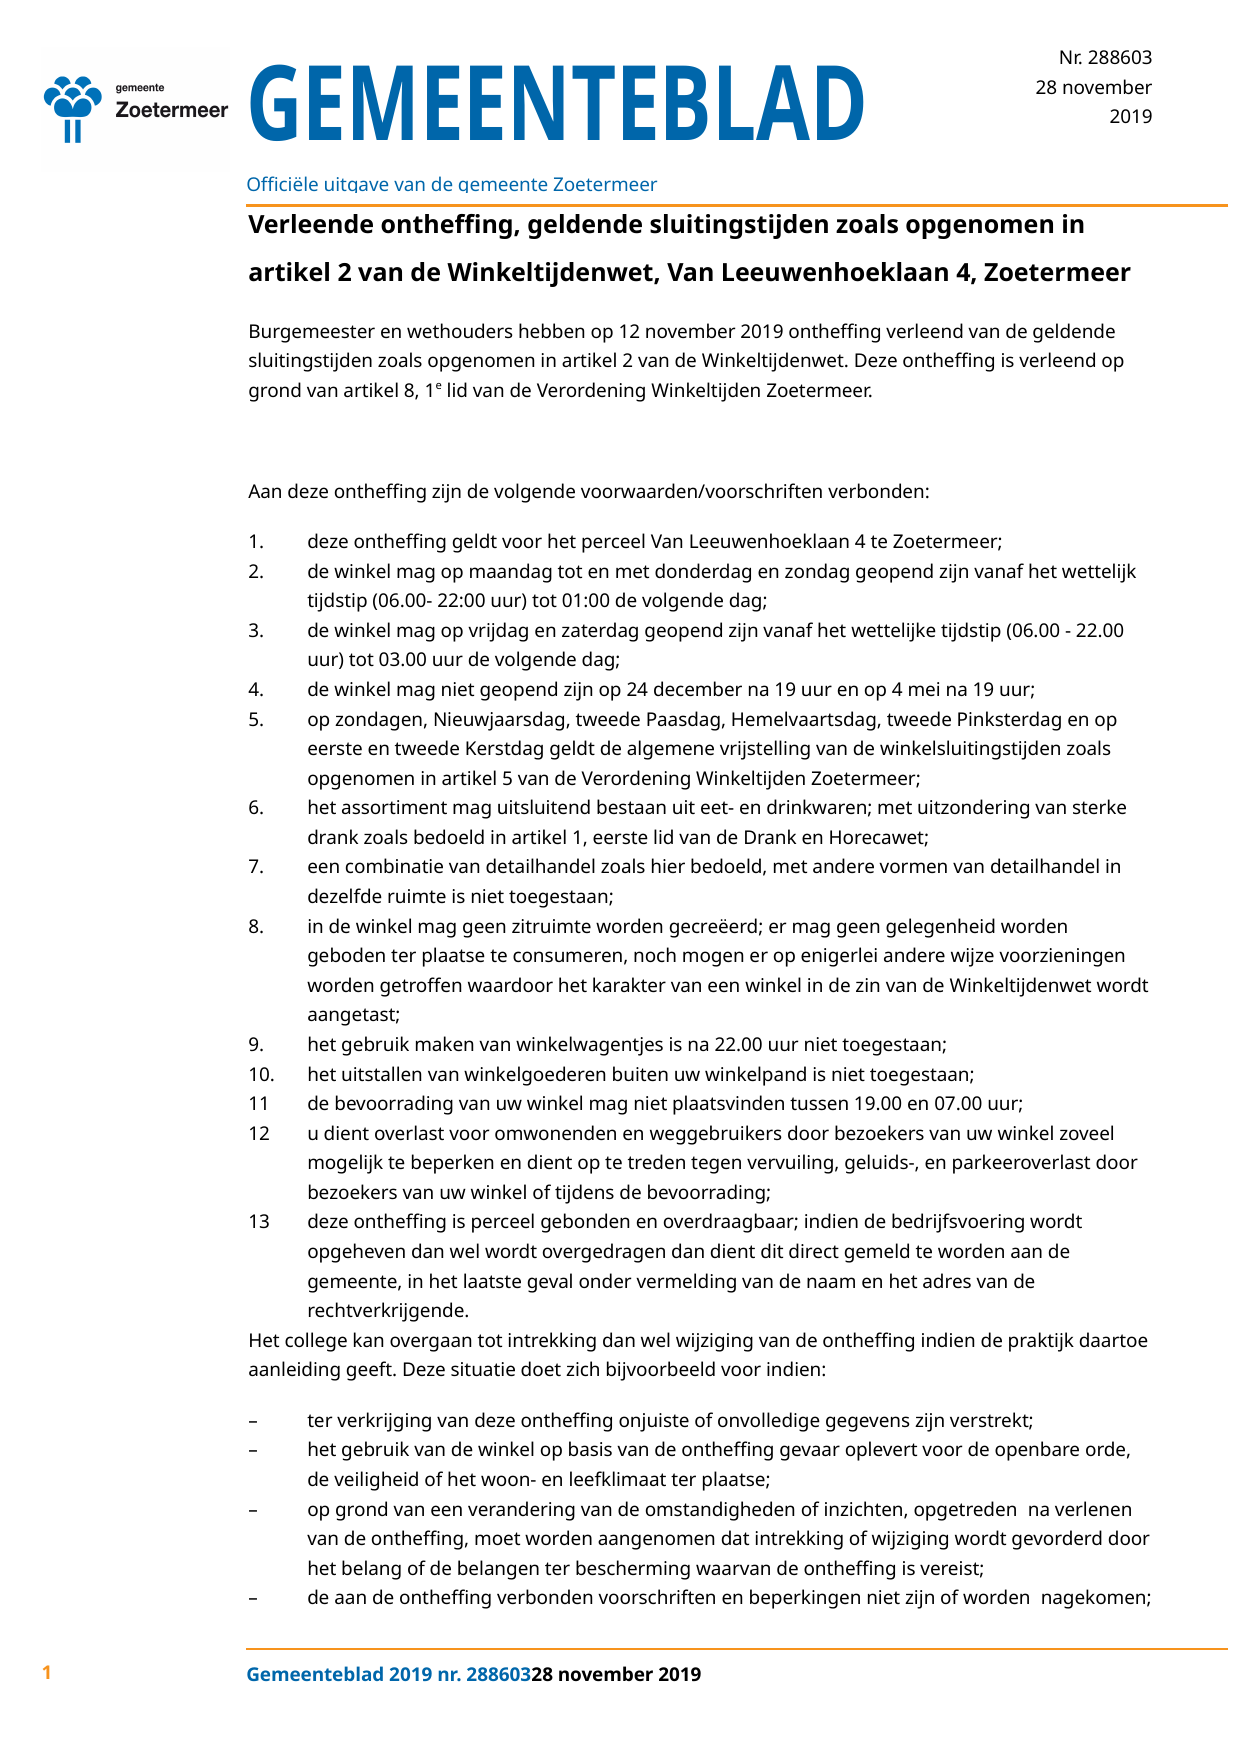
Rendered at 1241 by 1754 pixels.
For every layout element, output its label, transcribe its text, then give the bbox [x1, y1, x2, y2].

list een combinatie van detailhandel zoals hier bedoeld, met andere vormen van detailhandel in dezelfde ruimte is niet toegestaan; [248, 854, 1152, 909]
text Burgemeester en wethouders hebben op 12 november 2019 ontheffing verleend van de geldende sluitingstijden zoals opgenomen in artikel 2 van de Winkeltijdenwet. Deze ontheffing is verleend op grond van artikel 8, 1e lid van de Verordening Winkeltijden Zoetermeer. [248, 318, 1152, 403]
list de winkel mag niet geopend zijn op 24 december na 19 uur en op 4 mei na 19 uur; [248, 676, 1152, 702]
list u dient overlast voor omwonenden en weggebruikers door bezoekers van uw winkel zoveel mogelijk te beperken en dient op te treden tegen vervuiling, geluids-, en parkeeroverlast door bezoekers van uw winkel of tijdens de bevoorrading; [248, 1120, 1152, 1205]
list het gebruik van de winkel op basis van de ontheffing gevaar oplevert voor de openbare orde, de veiligheid of het woon- en leefklimaat ter plaatse; [248, 1437, 1152, 1492]
list deze ontheffing geldt voor het perceel Van Leeuwenhoeklaan 4 te Zoetermeer; [248, 528, 1152, 554]
text Verleende ontheffing, geldende sluitingstijden zoals opgenomen in artikel 2 van de Winkeltijdenwet, Van Leeuwenhoeklaan 4, Zoetermeer [248, 207, 1152, 288]
list de bevoorrading van uw winkel mag niet plaatsvinden tussen 19.00 en 07.00 uur; [248, 1090, 1152, 1116]
text Het college kan overgaan tot intrekking dan wel wijziging van de ontheffing indien de praktijk daartoe aanleiding geeft. Deze situatie doet zich bijvoorbeeld voor indien: [248, 1327, 1152, 1382]
list het uitstallen van winkelgoederen buiten uw winkelpand is niet toegestaan; [248, 1061, 1152, 1087]
list de winkel mag op maandag tot en met donderdag en zondag geopend zijn vanaf het wettelijk tijdstip (06.00- 22:00 uur) tot 01:00 de volgende dag; [248, 558, 1152, 613]
text Aan deze ontheffing zijn de volgende voorwaarden/voorschriften verbonden: [248, 478, 1152, 504]
list de winkel mag op vrijdag en zaterdag geopend zijn vanaf het wettelijke tijdstip (06.00 - 22.00 uur) tot 03.00 uur de volgende dag; [248, 617, 1152, 672]
list op zondagen, Nieuwjaarsdag, tweede Paasdag, Hemelvaartsdag, tweede Pinksterdag en op eerste en tweede Kerstdag geldt de algemene vrijstelling van de winkelsluitingstijden zoals opgenomen in artikel 5 van de Verordening Winkeltijden Zoetermeer; [248, 706, 1152, 791]
list op grond van een verandering van de omstandigheden of inzichten, opgetreden na verlenen van de ontheffing, moet worden aangenomen dat intrekking of wijziging wordt gevorderd door het belang of de belangen ter bescherming waarvan de ontheffing is vereist; [248, 1496, 1152, 1581]
list het assortiment mag uitsluitend bestaan uit eet- en drinkwaren; met uitzondering van sterke drank zoals bedoeld in artikel 1, eerste lid van de Drank en Horecawet; [248, 794, 1152, 850]
list ter verkrijging van deze ontheffing onjuiste of onvolledige gegevens zijn verstrekt; [248, 1407, 1152, 1433]
list deze ontheffing is perceel gebonden en overdraagbaar; indien de bedrijfsvoering wordt opgeheven dan wel wordt overgedragen dan dient dit direct gemeld te worden aan de gemeente, in het laatste geval onder vermelding van de naam en het adres van de rechtverkrijgende. [248, 1209, 1152, 1323]
list het gebruik maken van winkelwagentjes is na 22.00 uur niet toegestaan; [248, 1031, 1152, 1057]
list in de winkel mag geen zitruimte worden gecreëerd; er mag geen gelegenheid worden geboden ter plaatse te consumeren, noch mogen er op enigerlei andere wijze voorzieningen worden getroffen waardoor het karakter van een winkel in de zin van de Winkeltijdenwet wordt aangetast; [248, 913, 1152, 1027]
picture [41, 47, 231, 172]
list de aan de ontheffing verbonden voorschriften en beperkingen niet zijn of worden nagekomen; [248, 1584, 1152, 1610]
